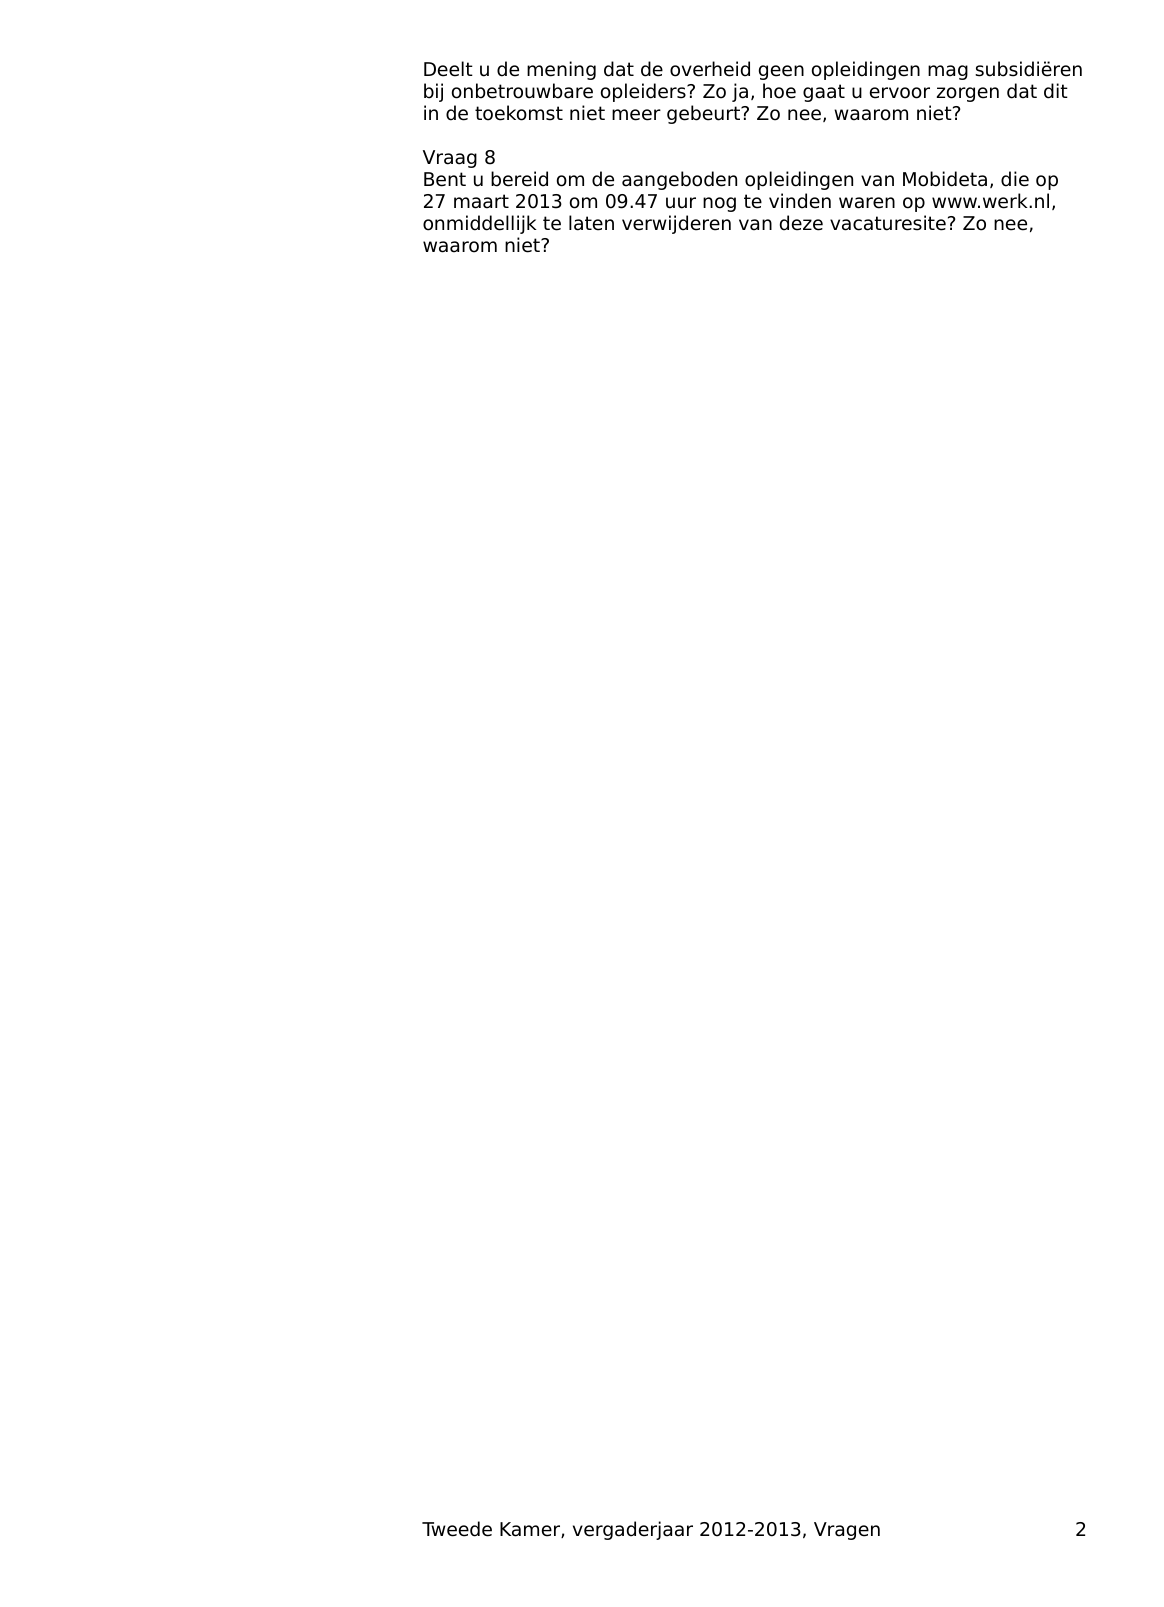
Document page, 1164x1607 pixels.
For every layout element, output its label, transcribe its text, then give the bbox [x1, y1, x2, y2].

text Bent u bereid om de aangeboden opleidingen van Mobideta, die op 27 maart 2013 om 09.47 uur nog te vinden waren op www.werk.nl, onmiddellijk te laten verwijderen van deze vacaturesite? Zo nee, waarom niet? [422, 169, 1087, 257]
text Deelt u de mening dat de overheid geen opleidingen mag subsidiëren bij onbetrouwbare opleiders? Zo ja, hoe gaat u ervoor zorgen dat dit in de toekomst niet meer gebeurt? Zo nee, waarom niet? [422, 59, 1087, 125]
text Vraag 8 [422, 147, 1087, 169]
